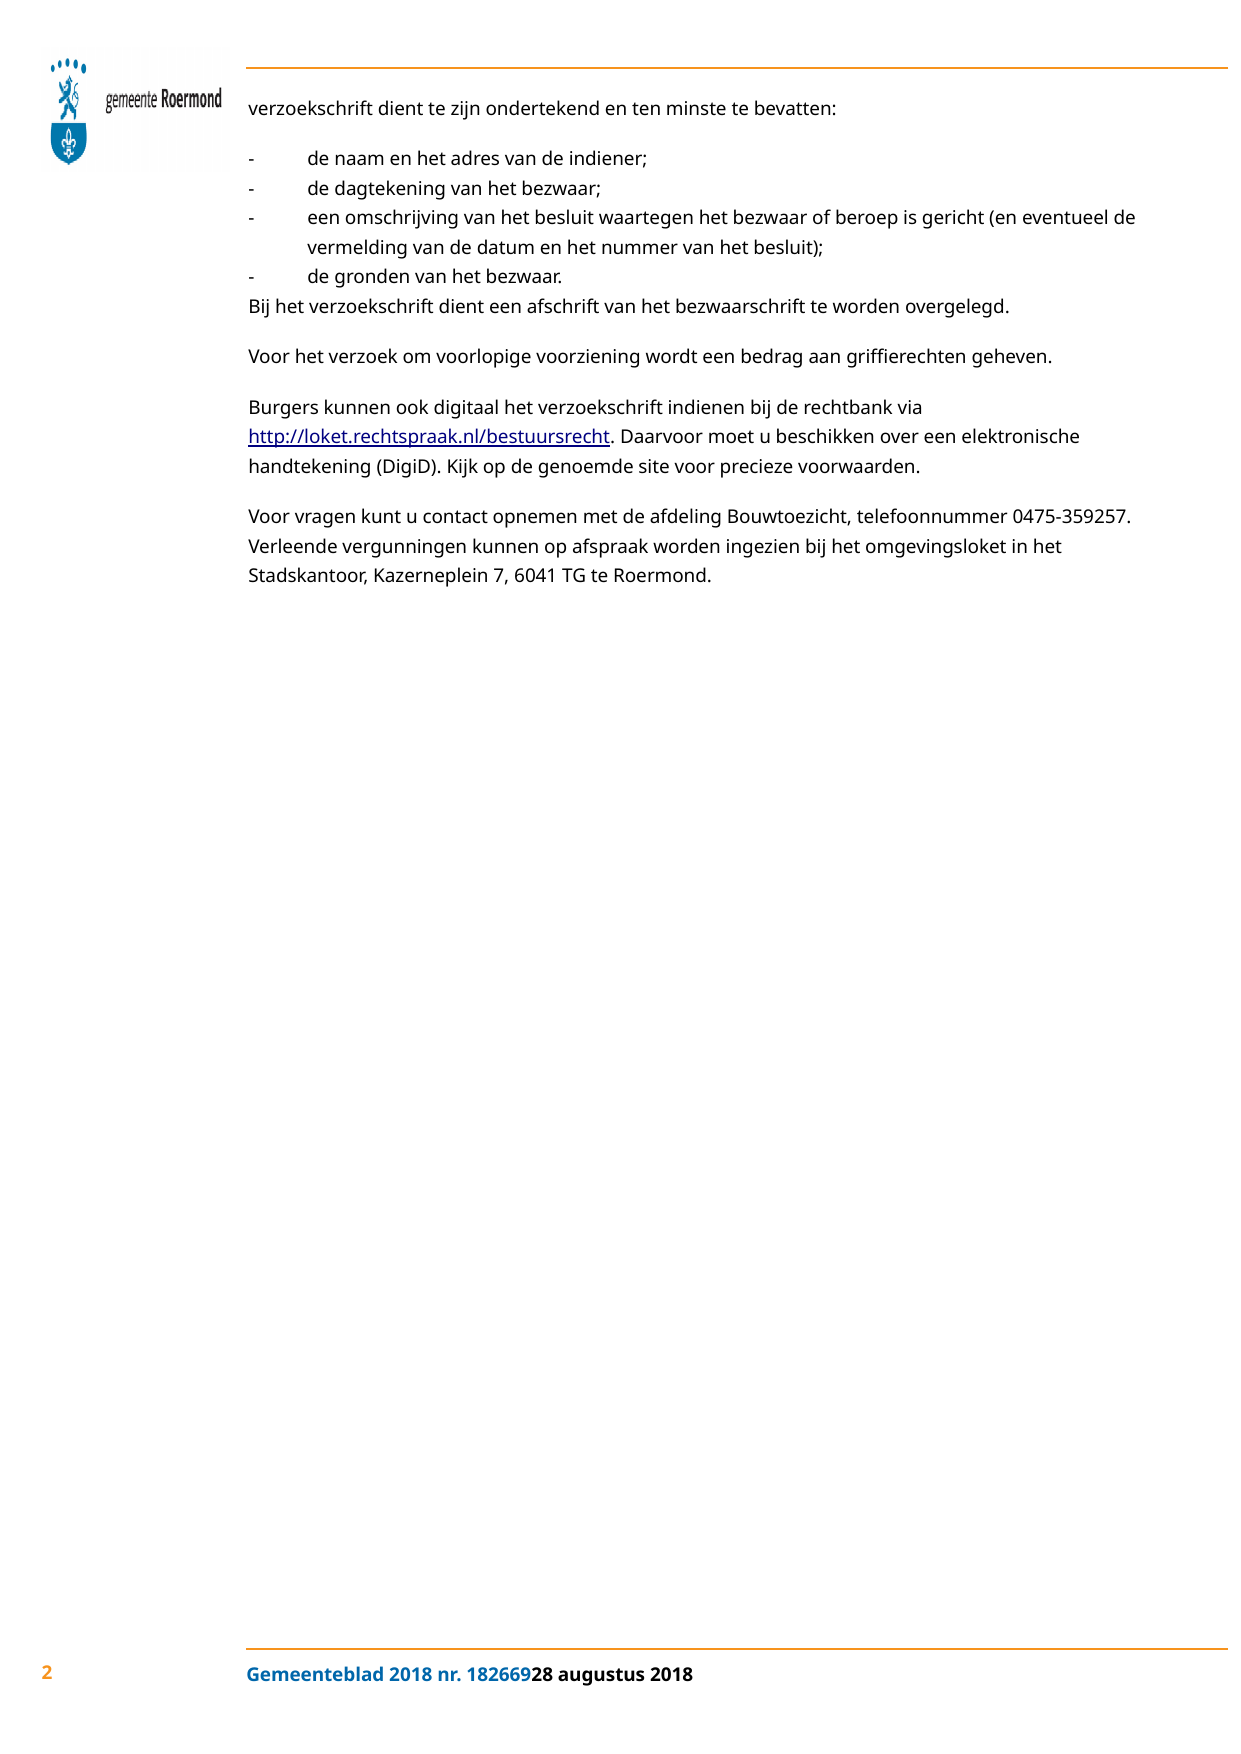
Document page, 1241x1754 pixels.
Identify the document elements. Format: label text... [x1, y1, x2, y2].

list de naam en het adres van de indiener; [248, 145, 1152, 171]
text Voor het verzoek om voorlopige voorziening wordt een bedrag aan griffierechten geheven. [248, 343, 1152, 369]
text verzoekschrift dient te zijn ondertekend en ten minste te bevatten: [248, 95, 1152, 121]
picture [41, 47, 231, 172]
list een omschrijving van het besluit waartegen het bezwaar of beroep is gericht (en eventueel de vermelding van de datum en het nummer van het besluit); [248, 204, 1152, 260]
text Voor vragen kunt u contact opnemen met de afdeling Bouwtoezicht, telefoonnummer 0475-359257. Verleende vergunningen kunnen op afspraak worden ingezien bij het omgevingsloket in het Stadskantoor, Kazerneplein 7, 6041 TG te Roermond. [248, 503, 1152, 588]
list de dagtekening van het bezwaar; [248, 175, 1152, 201]
text Burgers kunnen ook digitaal het verzoekschrift indienen bij de rechtbank via http://loket.rechtspraak.nl/bestuursrecht. Daarvoor moet u beschikken over een elektronische handtekening (DigiD). Kijk op de genoemde site voor precieze voorwaarden. [248, 394, 1152, 479]
text Bij het verzoekschrift dient een afschrift van het bezwaarschrift te worden overgelegd. [248, 293, 1152, 319]
list de gronden van het bezwaar. [248, 263, 1152, 289]
